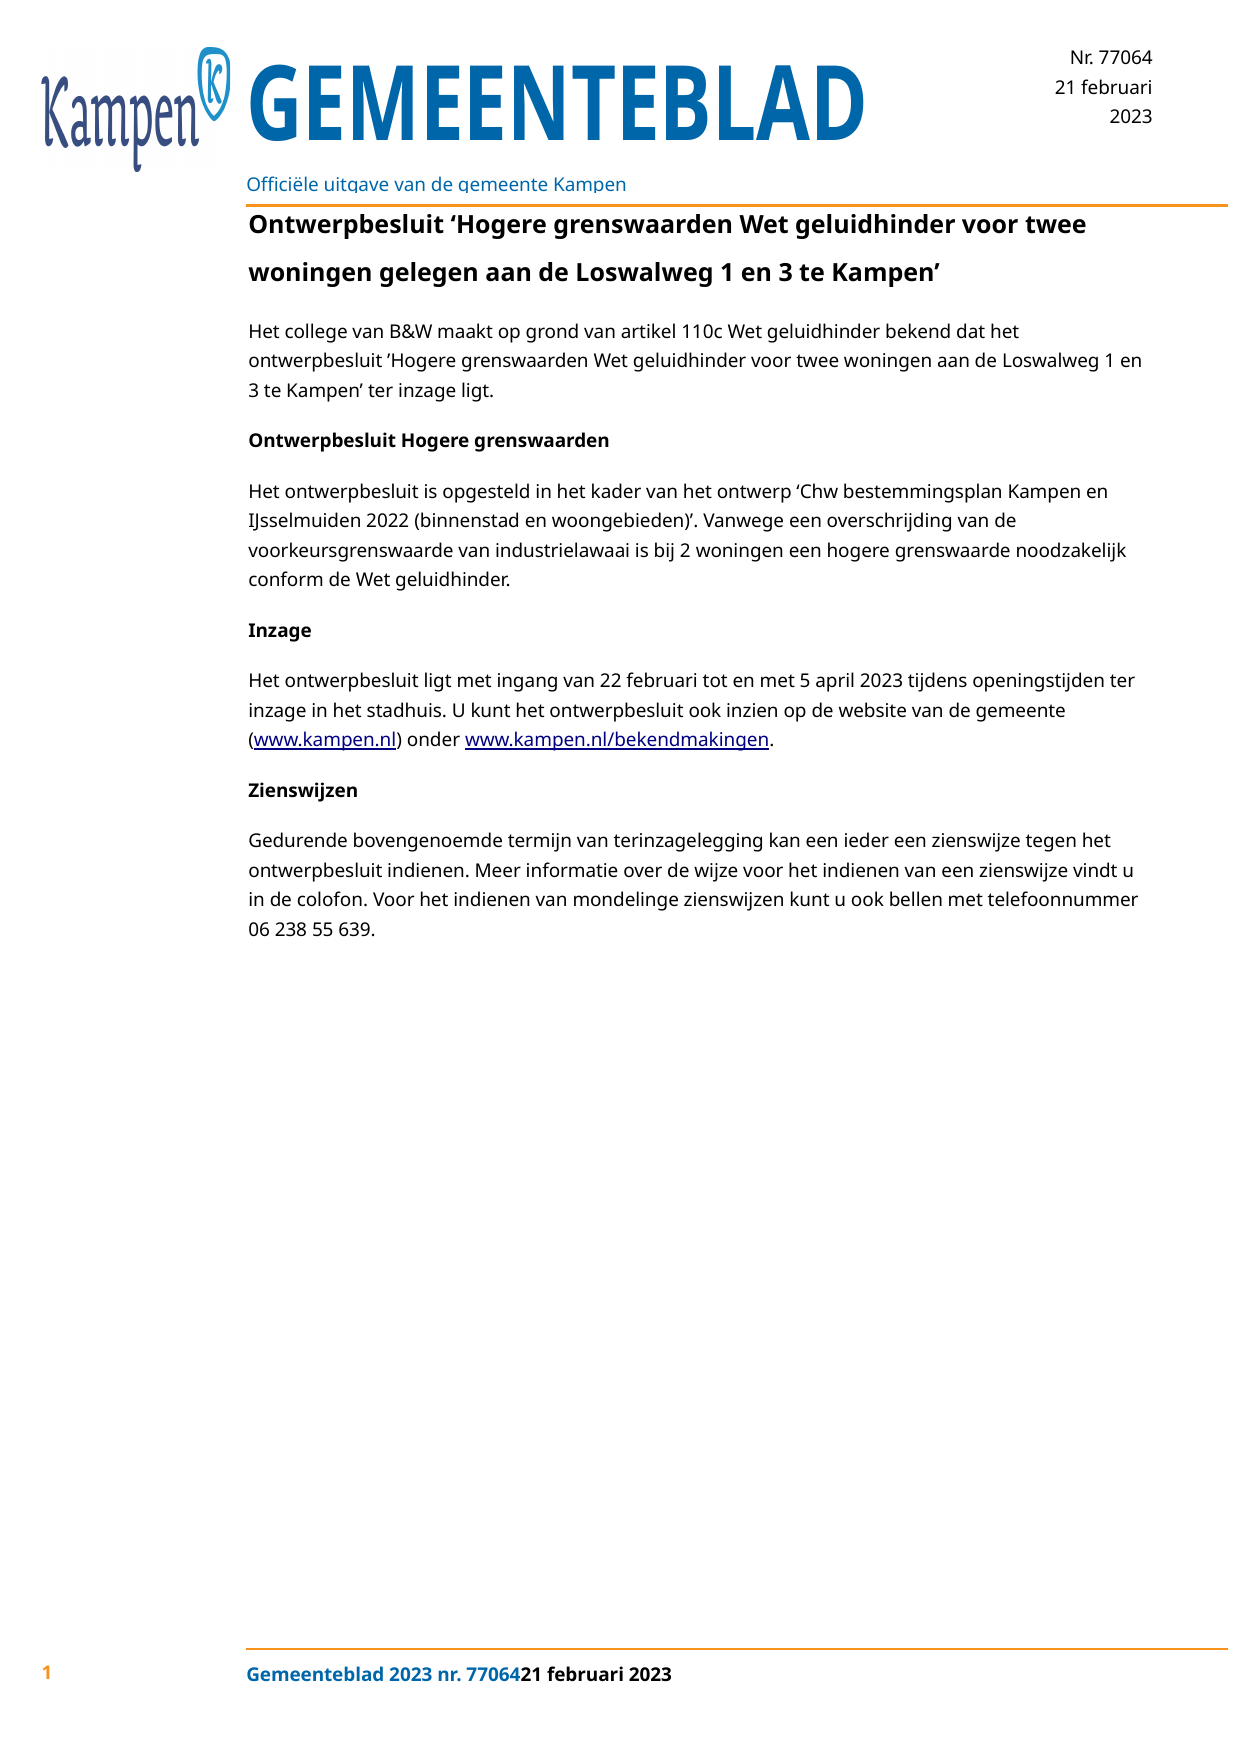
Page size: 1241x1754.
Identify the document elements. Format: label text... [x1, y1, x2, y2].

text Het ontwerpbesluit is opgesteld in het kader van het ontwerp ‘Chw bestemmingsplan Kampen en IJsselmuiden 2022 (binnenstad en woongebieden)’. Vanwege een overschrijding van de voorkeursgrenswaarde van industrielawaai is bij 2 woningen een hogere grenswaarde noodzakelijk conform de Wet geluidhinder. [248, 478, 1152, 592]
text Ontwerpbesluit Hogere grenswaarden [248, 427, 1152, 453]
text Inzage [248, 617, 1152, 643]
text Gedurende bovengenoemde termijn van terinzagelegging kan een ieder een zienswijze tegen het ontwerpbesluit indienen. Meer informatie over de wijze voor het indienen van een zienswijze vindt u in de colofon. Voor het indienen van mondelinge zienswijzen kunt u ook bellen met telefoonnummer 06 238 55 639. [248, 827, 1152, 942]
text Zienswijzen [248, 777, 1152, 803]
text Het ontwerpbesluit ligt met ingang van 22 februari tot en met 5 april 2023 tijdens openingstijden ter inzage in het stadhuis. U kunt het ontwerpbesluit ook inzien op de website van de gemeente (www.kampen.nl) onder www.kampen.nl/bekendmakingen. [248, 667, 1152, 752]
text Ontwerpbesluit ‘Hogere grenswaarden Wet geluidhinder voor twee woningen gelegen aan de Loswalweg 1 en 3 te Kampen’ [248, 207, 1152, 288]
picture [41, 47, 231, 172]
text Het college van B&W maakt op grond van artikel 110c Wet geluidhinder bekend dat het ontwerpbesluit ’Hogere grenswaarden Wet geluidhinder voor twee woningen aan de Loswalweg 1 en 3 te Kampen’ ter inzage ligt. [248, 318, 1152, 403]
